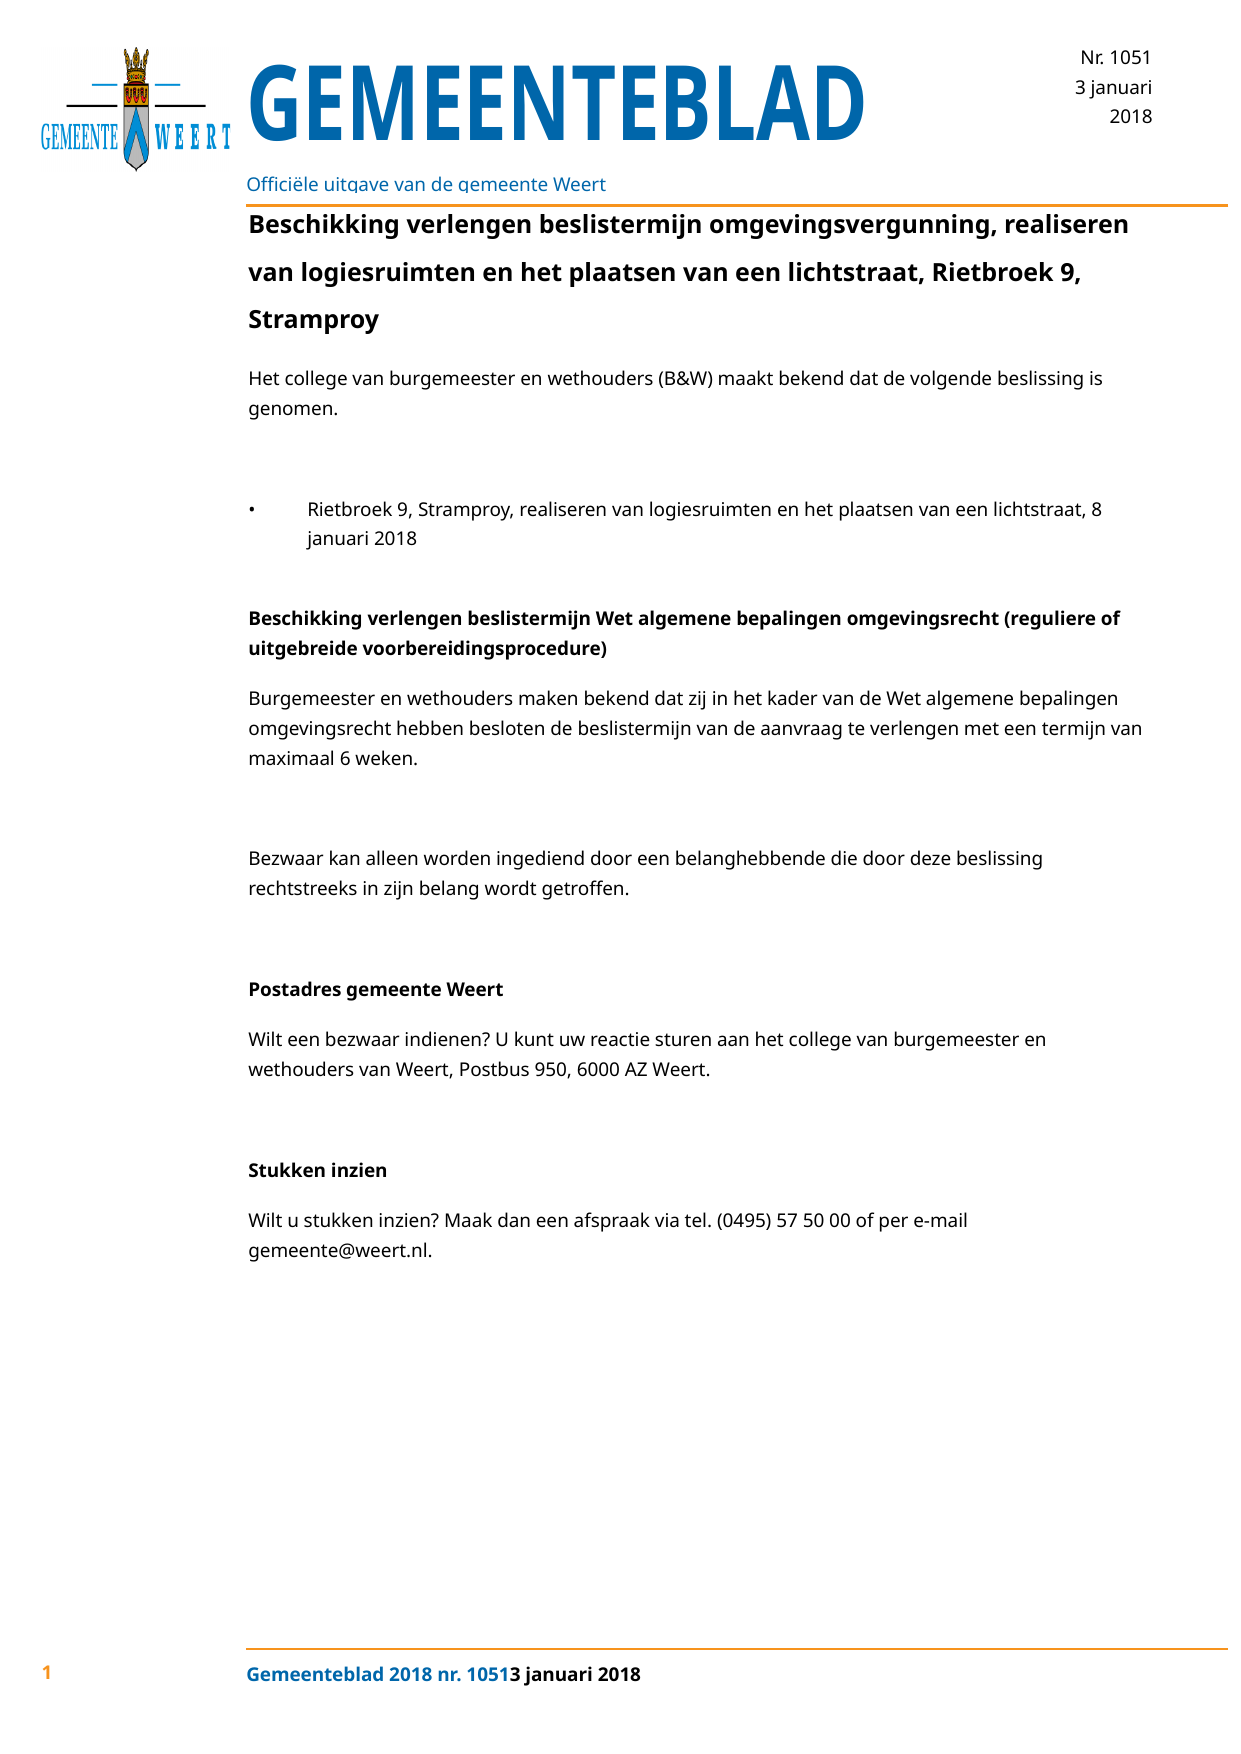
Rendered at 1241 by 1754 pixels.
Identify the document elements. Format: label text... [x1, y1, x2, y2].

picture [41, 47, 231, 172]
text Bezwaar kan alleen worden ingediend door een belanghebbende die door deze beslissing rechtstreeks in zijn belang wordt getroffen. [248, 846, 1152, 901]
text Beschikking verlengen beslistermijn Wet algemene bepalingen omgevingsrecht (reguliere of uitgebreide voorbereidingsprocedure) [248, 606, 1152, 661]
text Postadres gemeente Weert [248, 976, 1152, 1002]
text Wilt een bezwaar indienen? U kunt uw reactie sturen aan het college van burgemeester en wethouders van Weert, Postbus 950, 6000 AZ Weert. [248, 1026, 1152, 1082]
text Beschikking verlengen beslistermijn omgevingsvergunning, realiseren van logiesruimten en het plaatsen van een lichtstraat, Rietbroek 9, Stramproy [248, 207, 1152, 336]
text Stukken inzien [248, 1157, 1152, 1182]
text Wilt u stukken inzien? Maak dan een afspraak via tel. (0495) 57 50 00 of per e-mail gemeente@weert.nl. [248, 1207, 1152, 1262]
text Burgemeester en wethouders maken bekend dat zij in het kader van de Wet algemene bepalingen omgevingsrecht hebben besloten de beslistermijn van de aanvraag te verlengen met een termijn van maximaal 6 weken. [248, 686, 1152, 770]
text Het college van burgemeester en wethouders (B&W) maakt bekend dat de volgende beslissing is genomen. [248, 366, 1152, 421]
list Rietbroek 9, Stramproy, realiseren van logiesruimten en het plaatsen van een lichtstraat, 8 januari 2018 [248, 496, 1152, 551]
